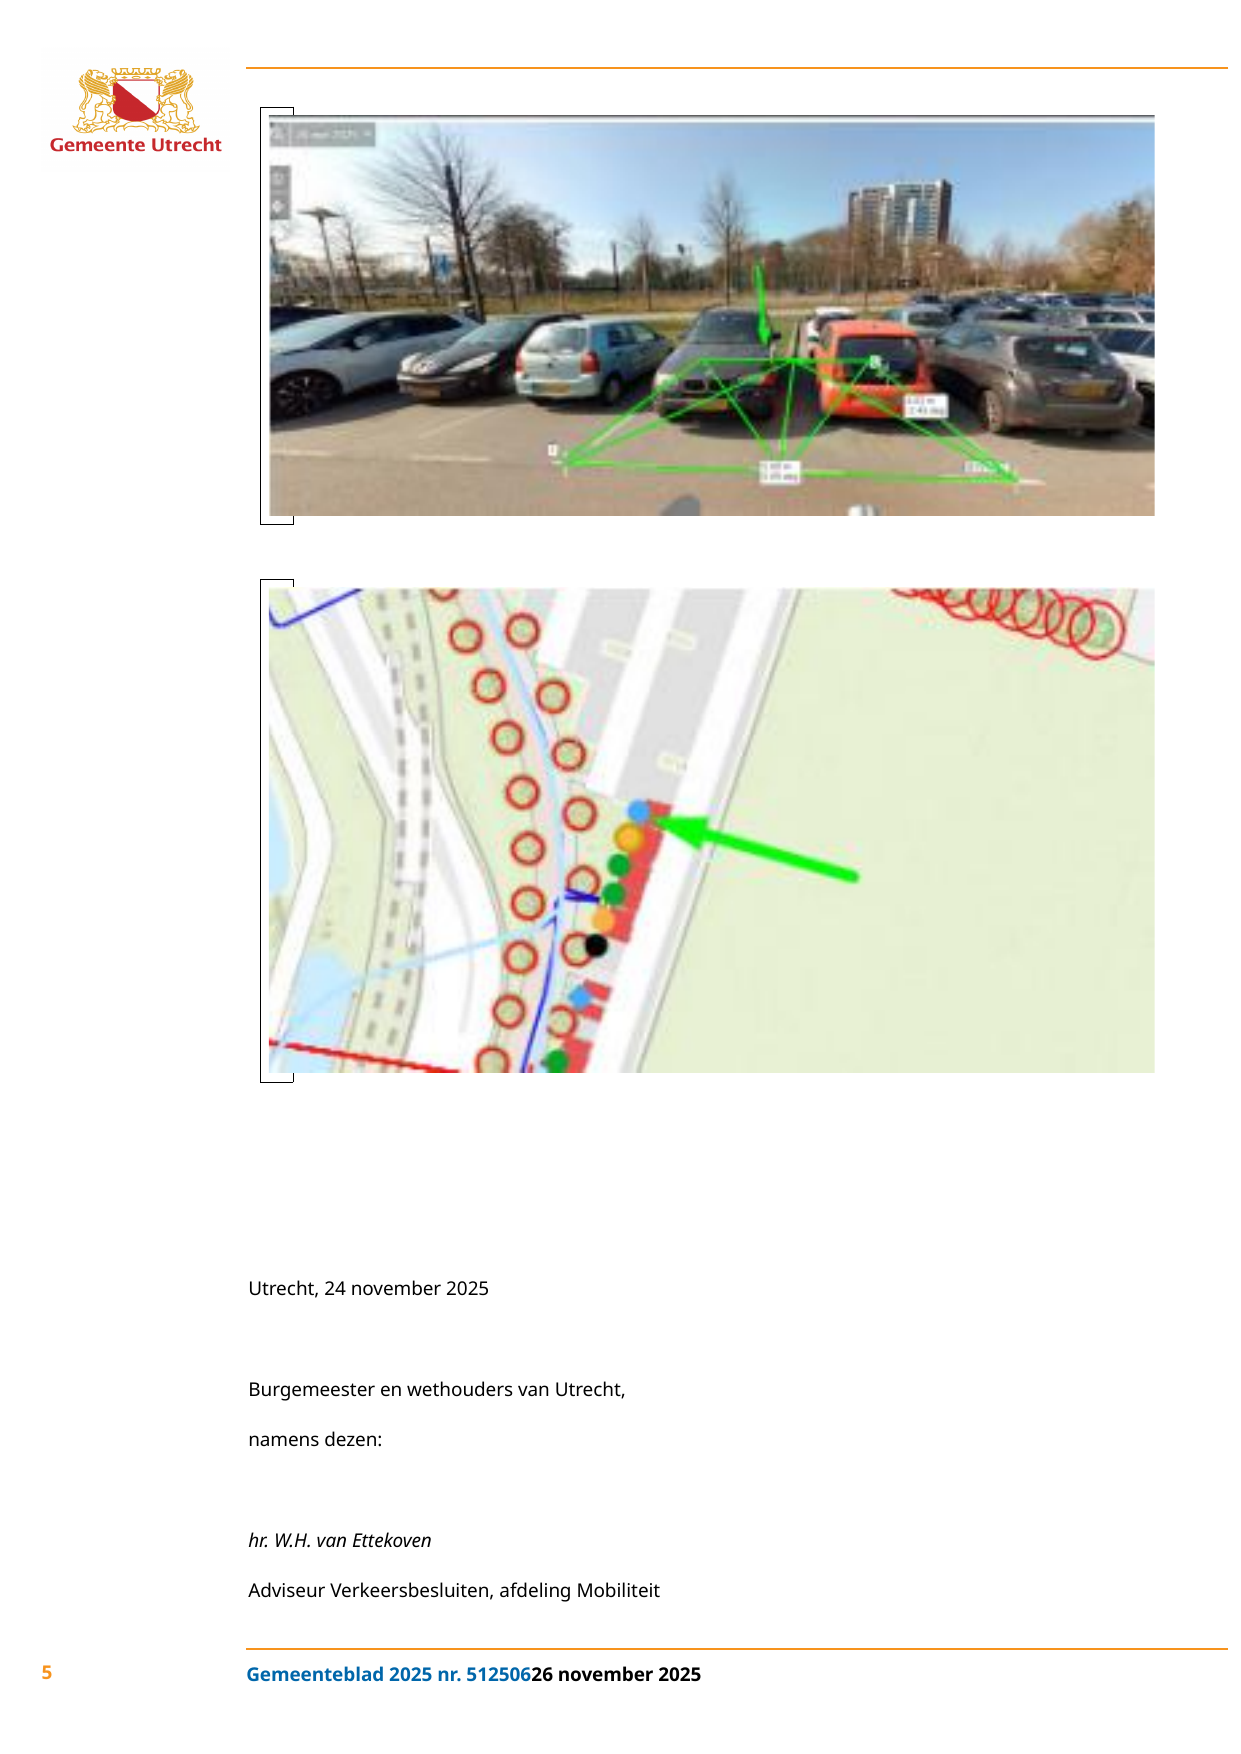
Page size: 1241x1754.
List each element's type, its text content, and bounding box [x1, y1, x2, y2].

text namens dezen: [248, 1426, 1152, 1452]
picture [268, 115, 1155, 516]
text Burgemeester en wethouders van Utrecht, [248, 1376, 1152, 1402]
picture [41, 47, 231, 172]
text Utrecht, 24 november 2025 [248, 1275, 1152, 1301]
text hr. W.H. van Ettekoven [248, 1527, 1152, 1553]
picture [268, 587, 1155, 1073]
text Adviseur Verkeersbesluiten, afdeling Mobiliteit [248, 1578, 1152, 1603]
